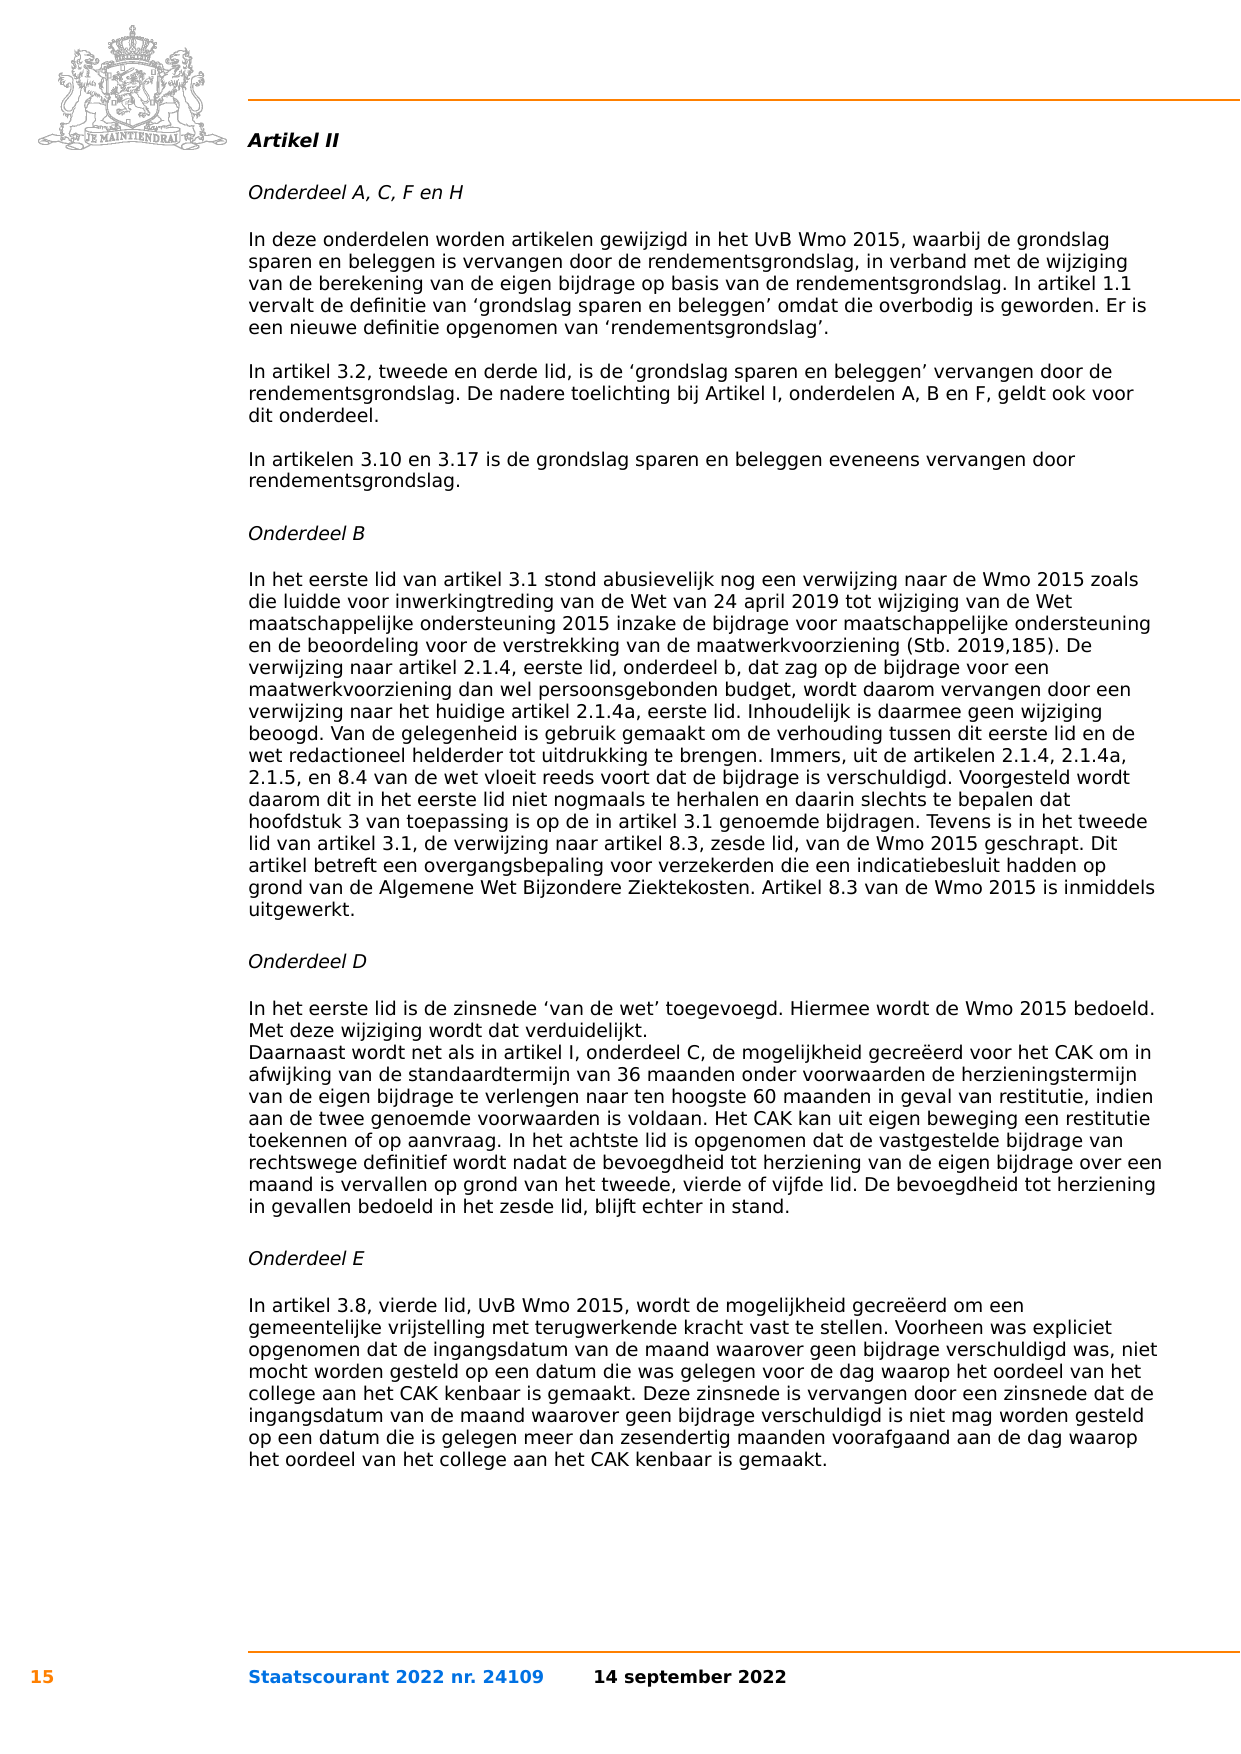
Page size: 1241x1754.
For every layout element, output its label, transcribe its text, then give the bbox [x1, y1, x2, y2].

text In deze onderdelen worden artikelen gewijzigd in het UvB Wmo 2015, waarbij de grondslag sparen en beleggen is vervangen door de rendementsgrondslag, in verband met de wijziging van de berekening van de eigen bijdrage op basis van de rendementsgrondslag. In artikel 1.1 vervalt de definitie van ‘grondslag sparen en beleggen’ omdat die overbodig is geworden. Er is een nieuwe definitie opgenomen van ‘rendementsgrondslag’. [248, 229, 1163, 339]
text In artikelen 3.10 en 3.17 is de grondslag sparen en beleggen eveneens vervangen door rendementsgrondslag. [248, 448, 1163, 492]
subtitle Onderdeel D [248, 951, 1163, 973]
picture [38, 25, 227, 150]
subtitle Onderdeel B [248, 522, 1163, 544]
text In artikel 3.2, tweede en derde lid, is de ‘grondslag sparen en beleggen’ vervangen door de rendementsgrondslag. De nadere toelichting bij Artikel I, onderdelen A, B en F, geldt ook voor dit onderdeel. [248, 361, 1163, 427]
subtitle Artikel II [248, 130, 1163, 152]
text In het eerste lid is de zinsnede ‘van de wet’ toegevoegd. Hiermee wordt de Wmo 2015 bedoeld. Met deze wijziging wordt dat verduidelijkt. [248, 998, 1163, 1042]
text In het eerste lid van artikel 3.1 stond abusievelijk nog een verwijzing naar de Wmo 2015 zoals die luidde voor inwerkingtreding van de Wet van 24 april 2019 tot wijziging van de Wet maatschappelijke ondersteuning 2015 inzake de bijdrage voor maatschappelijke ondersteuning en de beoordeling voor de verstrekking van de maatwerkvoorziening (Stb. 2019,185). De verwijzing naar artikel 2.1.4, eerste lid, onderdeel b, dat zag op de bijdrage voor een maatwerkvoorziening dan wel persoonsgebonden budget, wordt daarom vervangen door een verwijzing naar het huidige artikel 2.1.4a, eerste lid. Inhoudelijk is daarmee geen wijziging beoogd. Van de gelegenheid is gebruik gemaakt om de verhouding tussen dit eerste lid en de wet redactioneel helderder tot uitdrukking te brengen. Immers, uit de artikelen 2.1.4, 2.1.4a, 2.1.5, en 8.4 van de wet vloeit reeds voort dat de bijdrage is verschuldigd. Voorgesteld wordt daarom dit in het eerste lid niet nogmaals te herhalen en daarin slechts te bepalen dat hoofdstuk 3 van toepassing is op de in artikel 3.1 genoemde bijdragen. Tevens is in het tweede lid van artikel 3.1, de verwijzing naar artikel 8.3, zesde lid, van de Wmo 2015 geschrapt. Dit artikel betreft een overgangsbepaling voor verzekerden die een indicatiebesluit hadden op grond van de Algemene Wet Bijzondere Ziektekosten. Artikel 8.3 van de Wmo 2015 is inmiddels uitgewerkt. [248, 569, 1163, 921]
text In artikel 3.8, vierde lid, UvB Wmo 2015, wordt de mogelijkheid gecreëerd om een gemeentelijke vrijstelling met terugwerkende kracht vast te stellen. Voorheen was expliciet opgenomen dat de ingangsdatum van de maand waarover geen bijdrage verschuldigd was, niet mocht worden gesteld op een datum die was gelegen voor de dag waarop het oordeel van het college aan het CAK kenbaar is gemaakt. Deze zinsnede is vervangen door een zinsnede dat de ingangsdatum van de maand waarover geen bijdrage verschuldigd is niet mag worden gesteld op een datum die is gelegen meer dan zesendertig maanden voorafgaand aan de dag waarop het oordeel van het college aan het CAK kenbaar is gemaakt. [248, 1295, 1163, 1471]
text Daarnaast wordt net als in artikel I, onderdeel C, de mogelijkheid gecreëerd voor het CAK om in afwijking van de standaardtermijn van 36 maanden onder voorwaarden de herzieningstermijn van de eigen bijdrage te verlengen naar ten hoogste 60 maanden in geval van restitutie, indien aan de twee genoemde voorwaarden is voldaan. Het CAK kan uit eigen beweging een restitutie toekennen of op aanvraag. In het achtste lid is opgenomen dat de vastgestelde bijdrage van rechtswege definitief wordt nadat de bevoegdheid tot herziening van de eigen bijdrage over een maand is vervallen op grond van het tweede, vierde of vijfde lid. De bevoegdheid tot herziening in gevallen bedoeld in het zesde lid, blijft echter in stand. [248, 1042, 1163, 1218]
subtitle Onderdeel A, C, F en H [248, 182, 1163, 204]
subtitle Onderdeel E [248, 1248, 1163, 1270]
